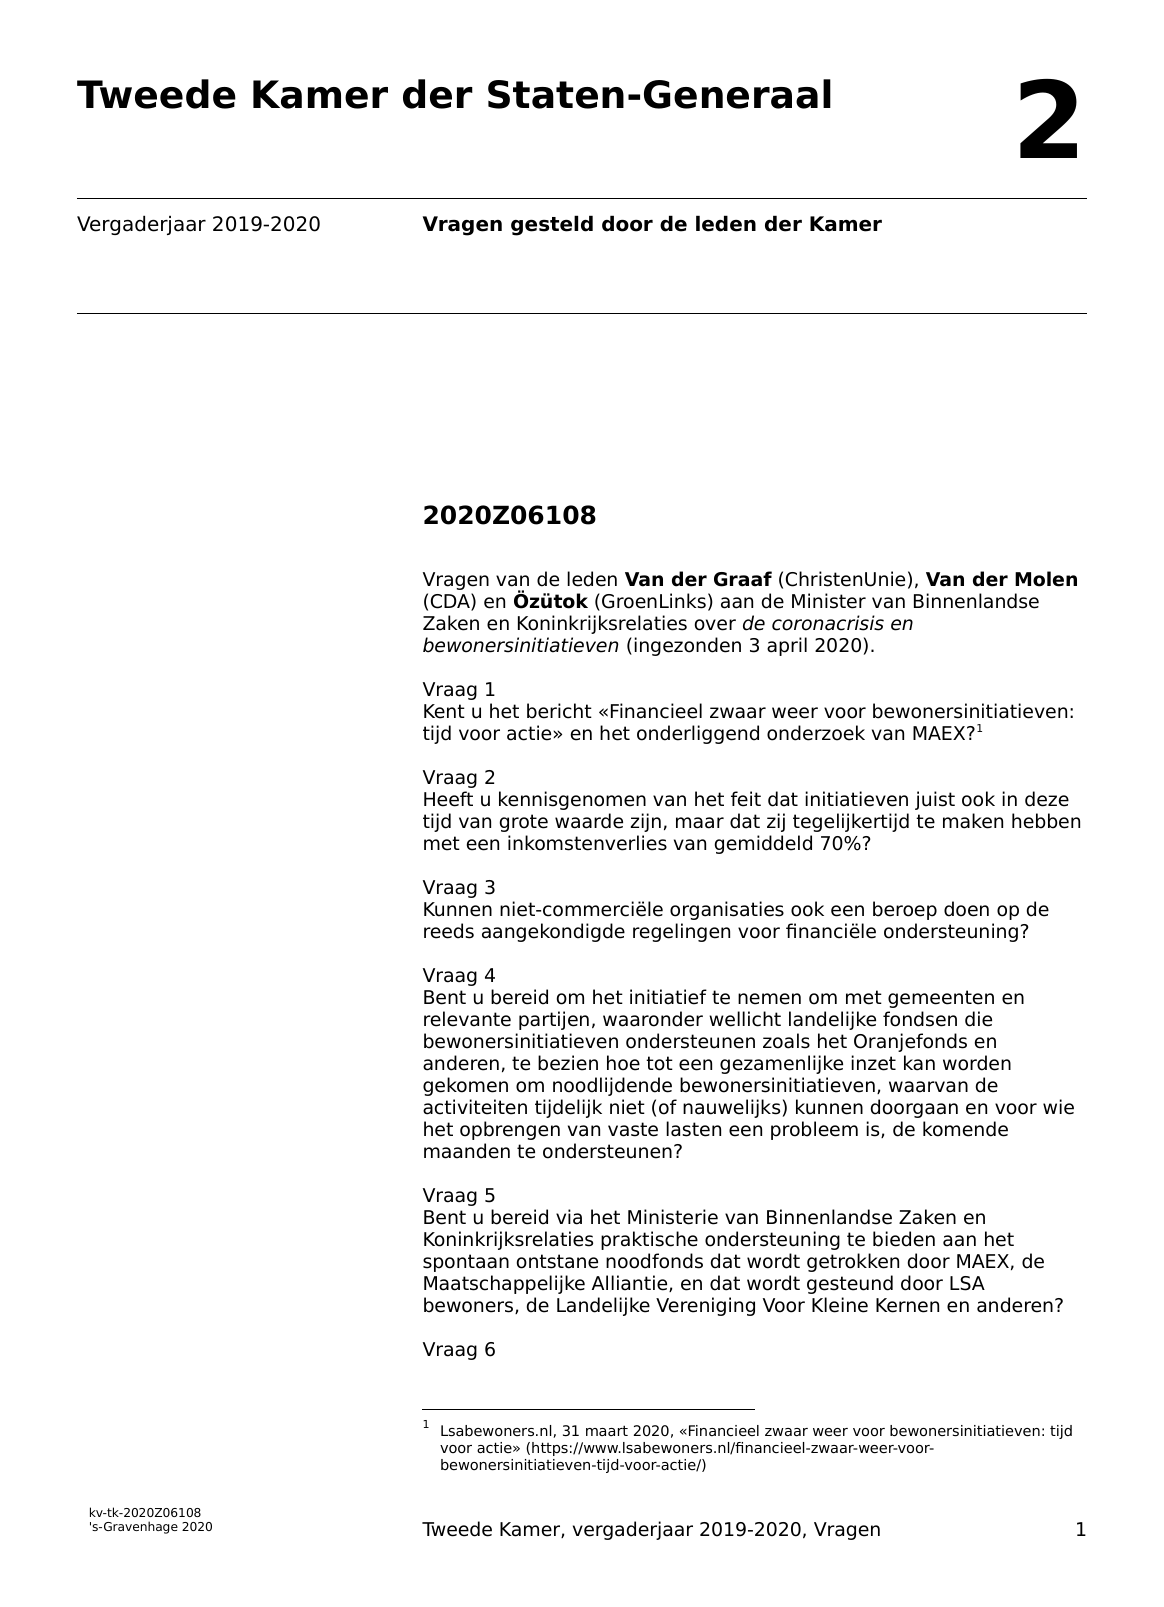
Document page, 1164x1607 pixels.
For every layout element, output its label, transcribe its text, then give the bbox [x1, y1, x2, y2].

table_header Tweede Kamer der Staten-Generaal [77, 59, 886, 198]
text Heeft u kennisgenomen van het feit dat initiatieven juist ook in deze tijd van grote waarde zijn, maar dat zij tegelijkertijd te maken hebben met een inkomstenverlies van gemiddeld 70%? [422, 789, 1087, 855]
text Vragen van de leden Van der Graaf (ChristenUnie), Van der Molen (CDA) en Özütok (GroenLinks) aan de Minister van Binnenlandse Zaken en Koninkrijksrelaties over de coronacrisis en bewonersinitiatieven (ingezonden 3 april 2020). [422, 569, 1087, 657]
text Bent u bereid via het Ministerie van Binnenlandse Zaken en Koninkrijksrelaties praktische ondersteuning te bieden aan het spontaan ontstane noodfonds dat wordt getrokken door MAEX, de Maatschappelijke Alliantie, en dat wordt gesteund door LSA bewoners, de Landelijke Vereniging Voor Kleine Kernen en anderen? [422, 1207, 1087, 1317]
text Vraag 2 [422, 767, 1087, 789]
text Kunnen niet-commerciële organisaties ook een beroep doen op de reeds aangekondigde regelingen voor financiële ondersteuning? [422, 899, 1087, 943]
text Vraag 5 [422, 1185, 1087, 1207]
table_header 2 [886, 59, 1087, 198]
table_cell Vragen gesteld door de leden der Kamer [422, 199, 1087, 313]
text 2020Z06108 [422, 501, 1087, 531]
text Vraag 3 [422, 877, 1087, 899]
table_cell Vergaderjaar 2019-2020 [77, 199, 422, 313]
text 's-Gravenhage 2020 [88, 1520, 323, 1534]
text Bent u bereid om het initiatief te nemen om met gemeenten en relevante partijen, waaronder wellicht landelijke fondsen die bewonersinitiatieven ondersteunen zoals het Oranjefonds en anderen, te bezien hoe tot een gezamenlijke inzet kan worden gekomen om noodlijdende bewonersinitiatieven, waarvan de activiteiten tijdelijk niet (of nauwelijks) kunnen doorgaan en voor wie het opbrengen van vaste lasten een probleem is, de komende maanden te ondersteunen? [422, 987, 1087, 1163]
text Vraag 1 [422, 679, 1087, 701]
text Lsabewoners.nl, 31 maart 2020, «Financieel zwaar weer voor bewonersinitiatieven: tijd voor actie» (https://www.lsabewoners.nl/financieel-zwaar-weer-voor-bewonersinitiatieven-tijd-voor-actie/) [422, 1418, 1087, 1474]
text Vraag 4 [422, 965, 1087, 987]
text Vraag 6 [422, 1339, 1087, 1361]
text Kent u het bericht «Financieel zwaar weer voor bewonersinitiatieven: tijd voor actie» en het onderliggend onderzoek van MAEX? [422, 701, 1087, 745]
text kv-tk-2020Z06108 [88, 1506, 323, 1520]
